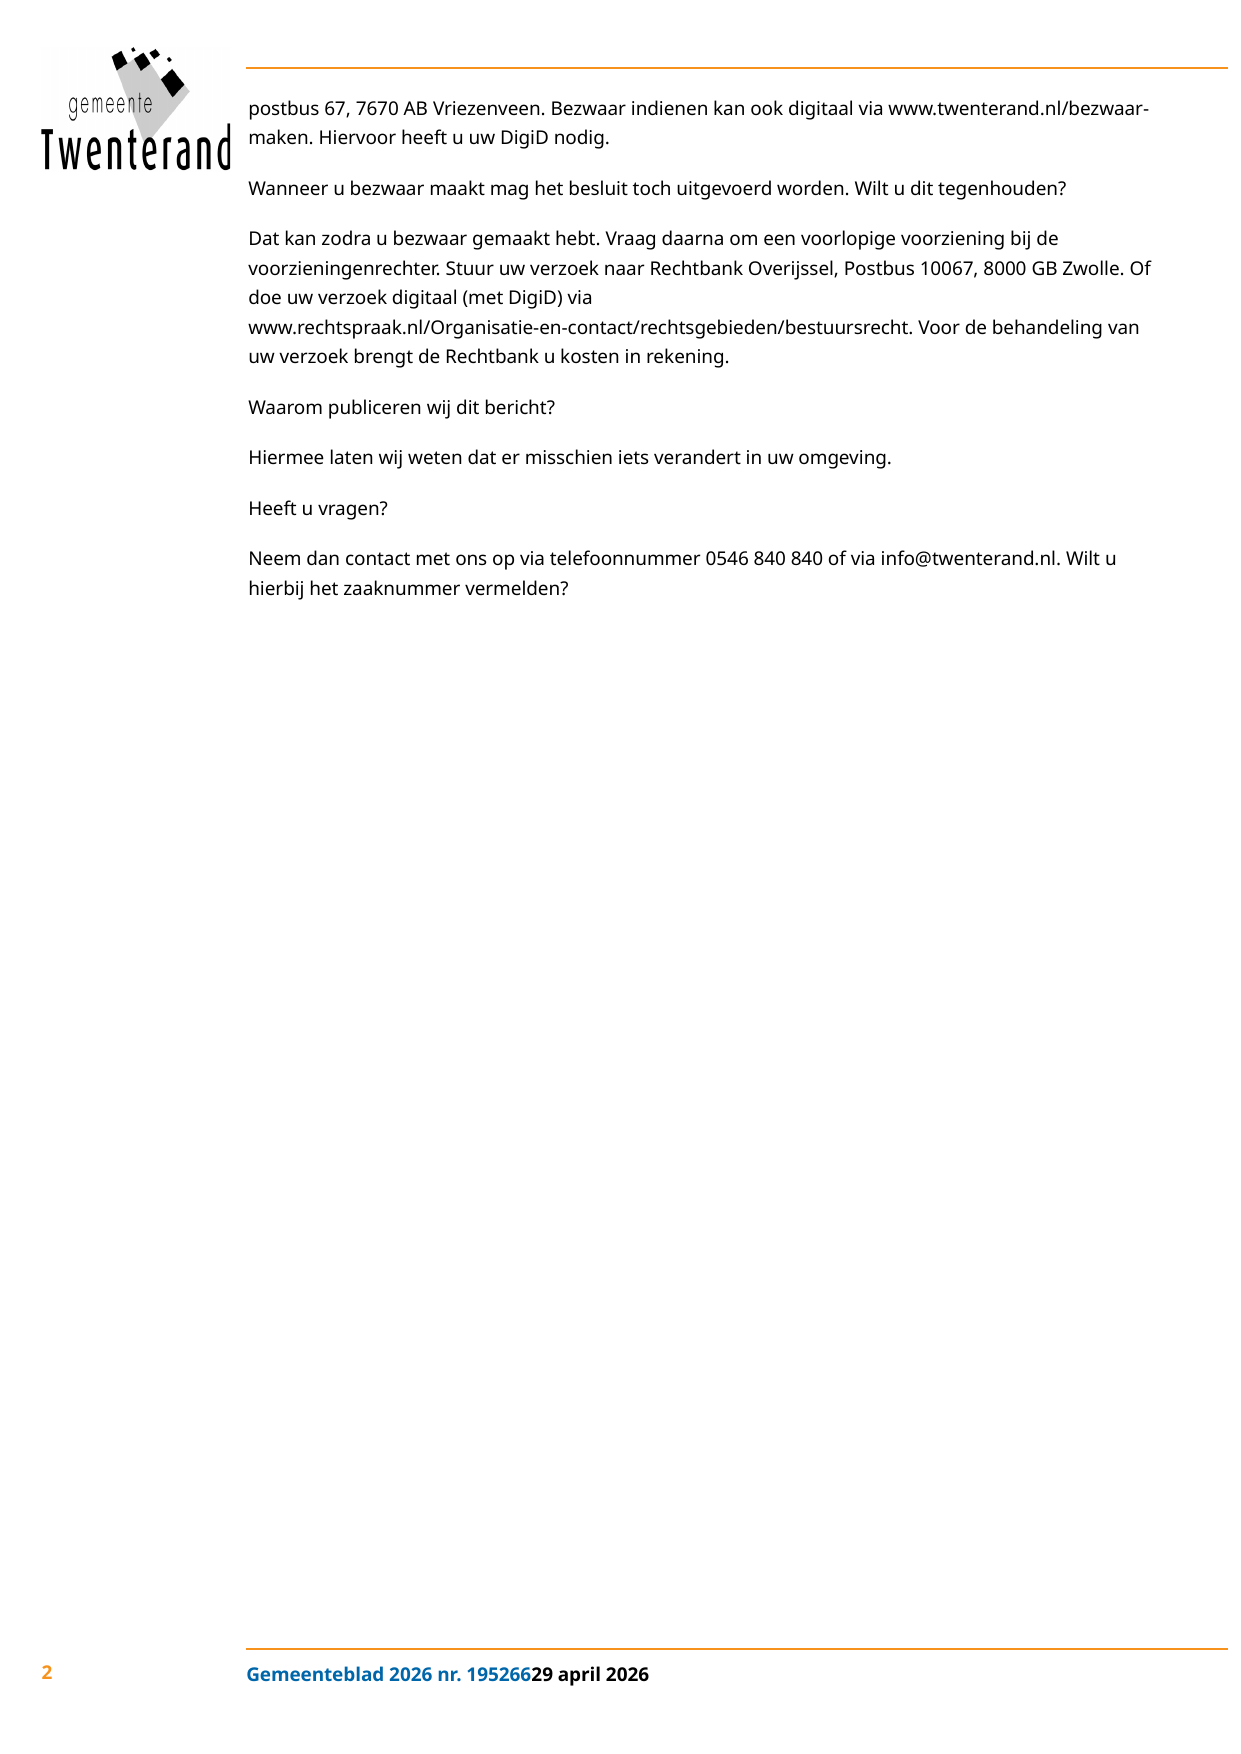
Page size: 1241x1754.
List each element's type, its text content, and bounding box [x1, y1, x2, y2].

text Neem dan contact met ons op via telefoonnummer 0546 840 840 of via info@twenterand.nl. Wilt u hierbij het zaaknummer vermelden? [248, 545, 1152, 601]
text postbus 67, 7670 AB Vriezenveen. Bezwaar indienen kan ook digitaal via www.twenterand.nl/bezwaar-maken. Hiervoor heeft u uw DigiD nodig. [248, 95, 1152, 150]
text Wanneer u bezwaar maakt mag het besluit toch uitgevoerd worden. Wilt u dit tegenhouden? [248, 175, 1152, 201]
text Hiermee laten wij weten dat er misschien iets verandert in uw omgeving. [248, 444, 1152, 470]
text Heeft u vragen? [248, 495, 1152, 521]
picture [41, 47, 231, 172]
text Waarom publiceren wij dit bericht? [248, 394, 1152, 420]
text Dat kan zodra u bezwaar gemaakt hebt. Vraag daarna om een voorlopige voorziening bij de voorzieningenrechter. Stuur uw verzoek naar Rechtbank Overijssel, Postbus 10067, 8000 GB Zwolle. Of doe uw verzoek digitaal (met DigiD) via www.rechtspraak.nl/Organisatie-en-contact/rechtsgebieden/bestuursrecht. Voor de behandeling van uw verzoek brengt de Rechtbank u kosten in rekening. [248, 225, 1152, 369]
